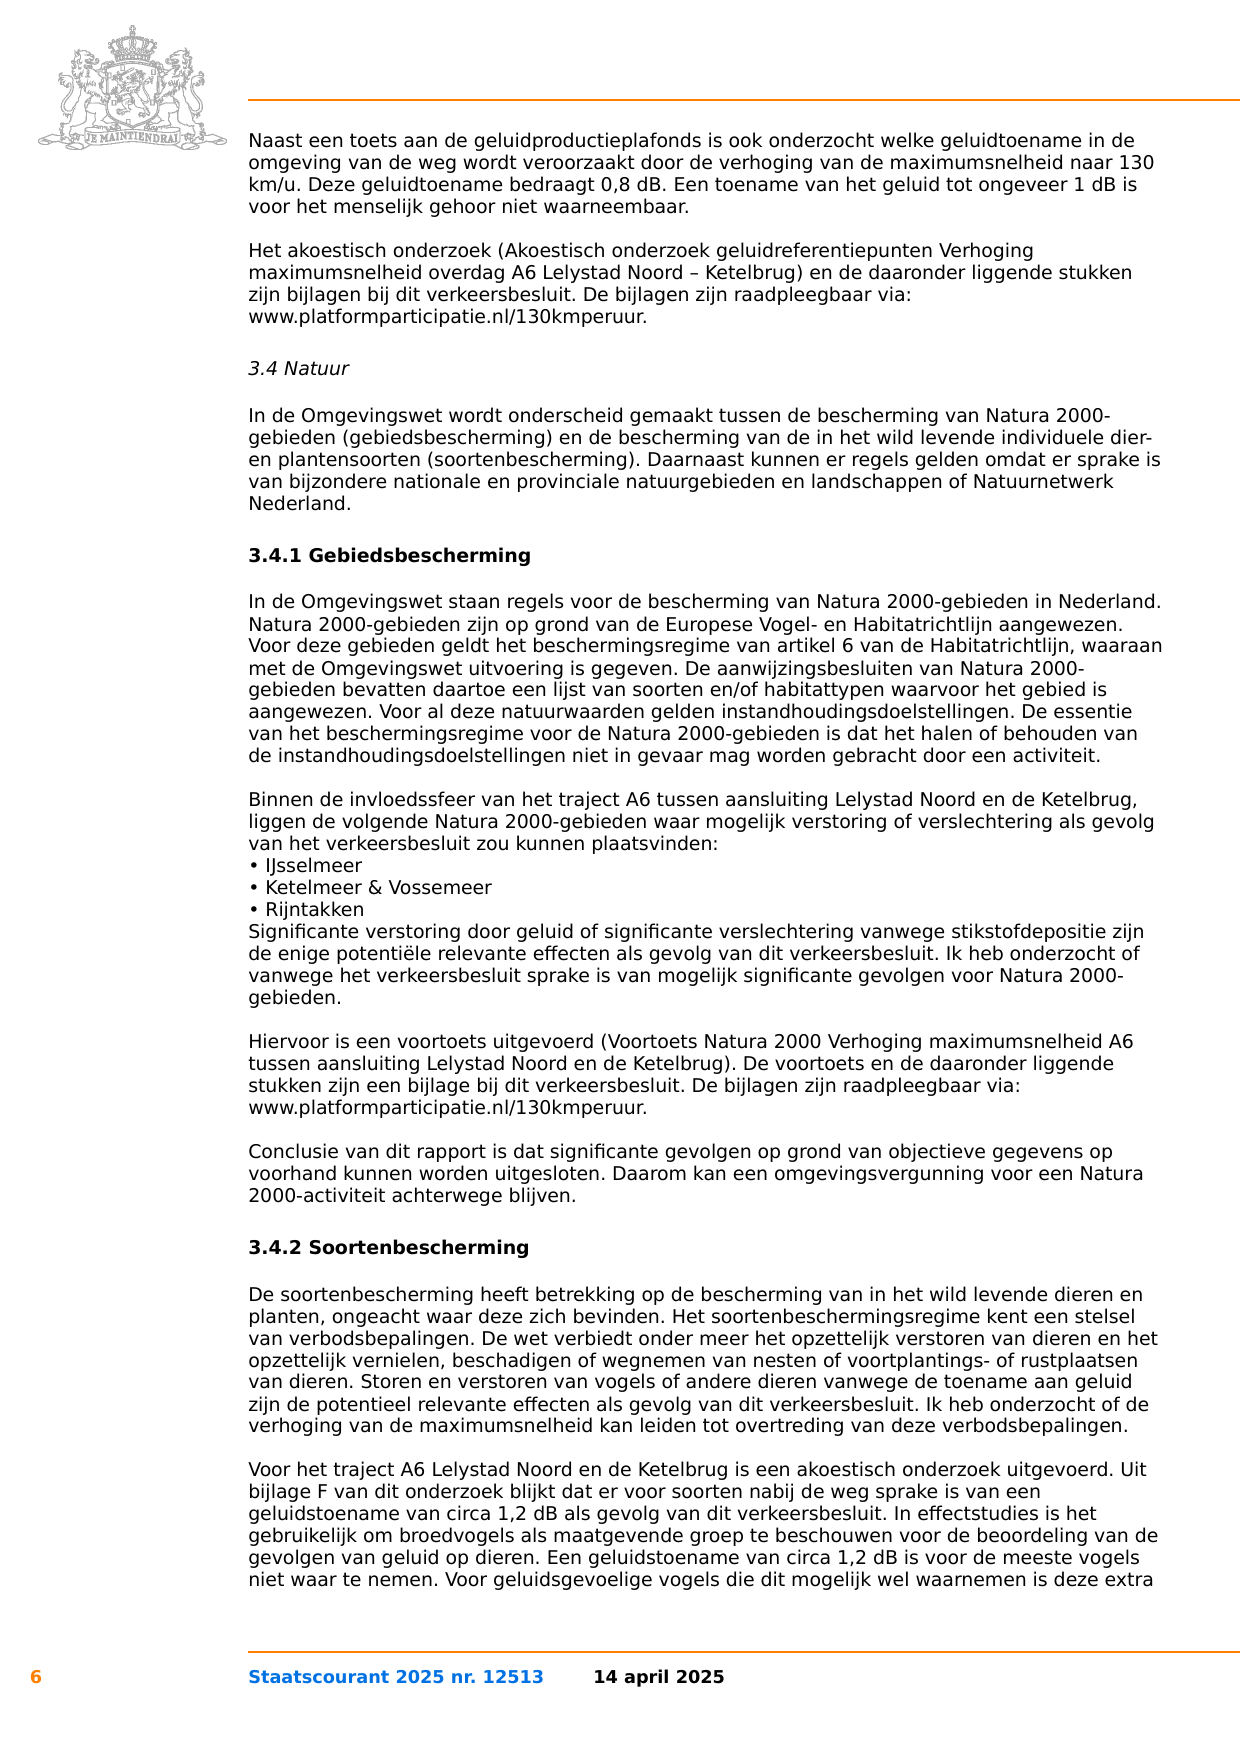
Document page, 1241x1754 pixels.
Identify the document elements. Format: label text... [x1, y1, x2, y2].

text Naast een toets aan de geluidproductieplafonds is ook onderzocht welke geluidtoename in de omgeving van de weg wordt veroorzaakt door de verhoging van de maximumsnelheid naar 130 km/u. Deze geluidtoename bedraagt 0,8 dB. Een toename van het geluid tot ongeveer 1 dB is voor het menselijk gehoor niet waarneembaar. [248, 130, 1163, 218]
text • IJsselmeer [248, 855, 1163, 877]
text In de Omgevingswet staan regels voor de bescherming van Natura 2000-gebieden in Nederland. Natura 2000-gebieden zijn op grond van de Europese Vogel- en Habitatrichtlijn aangewezen. Voor deze gebieden geldt het beschermingsregime van artikel 6 van de Habitatrichtlijn, waaraan met de Omgevingswet uitvoering is gegeven. De aanwijzingsbesluiten van Natura 2000-gebieden bevatten daartoe een lijst van soorten en/of habitattypen waarvoor het gebied is aangewezen. Voor al deze natuurwaarden gelden instandhoudingsdoelstellingen. De essentie van het beschermingsregime voor de Natura 2000-gebieden is dat het halen of behouden van de instandhoudingsdoelstellingen niet in gevaar mag worden gebracht door een activiteit. [248, 591, 1163, 767]
text Binnen de invloedssfeer van het traject A6 tussen aansluiting Lelystad Noord en de Ketelbrug, liggen de volgende Natura 2000-gebieden waar mogelijk verstoring of verslechtering als gevolg van het verkeersbesluit zou kunnen plaatsvinden: [248, 789, 1163, 855]
text Conclusie van dit rapport is dat significante gevolgen op grond van objectieve gegevens op voorhand kunnen worden uitgesloten. Daarom kan een omgevingsvergunning voor een Natura 2000-activiteit achterwege blijven. [248, 1141, 1163, 1207]
text In de Omgevingswet wordt onderscheid gemaakt tussen de bescherming van Natura 2000-gebieden (gebiedsbescherming) en de bescherming van de in het wild levende individuele dier- en plantensoorten (soortenbescherming). Daarnaast kunnen er regels gelden omdat er sprake is van bijzondere nationale en provinciale natuurgebieden en landschappen of Natuurnetwerk Nederland. [248, 404, 1163, 514]
text Voor het traject A6 Lelystad Noord en de Ketelbrug is een akoestisch onderzoek uitgevoerd. Uit bijlage F van dit onderzoek blijkt dat er voor soorten nabij de weg sprake is van een geluidstoename van circa 1,2 dB als gevolg van dit verkeersbesluit. In effectstudies is het gebruikelijk om broedvogels als maatgevende groep te beschouwen voor de beoordeling van de gevolgen van geluid op dieren. Een geluidstoename van circa 1,2 dB is voor de meeste vogels niet waar te nemen. Voor geluidsgevoelige vogels die dit mogelijk wel waarnemen is deze extra [248, 1459, 1163, 1591]
text Het akoestisch onderzoek (Akoestisch onderzoek geluidreferentiepunten Verhoging maximumsnelheid overdag A6 Lelystad Noord – Ketelbrug) en de daaronder liggende stukken zijn bijlagen bij dit verkeersbesluit. De bijlagen zijn raadpleegbaar via: www.platformparticipatie.nl/130kmperuur. [248, 240, 1163, 328]
subtitle 3.4.1 Gebiedsbescherming [248, 544, 1163, 566]
text Hiervoor is een voortoets uitgevoerd (Voortoets Natura 2000 Verhoging maximumsnelheid A6 tussen aansluiting Lelystad Noord en de Ketelbrug). De voortoets en de daaronder liggende stukken zijn een bijlage bij dit verkeersbesluit. De bijlagen zijn raadpleegbaar via: www.platformparticipatie.nl/130kmperuur. [248, 1031, 1163, 1119]
picture [38, 25, 227, 150]
subtitle 3.4.2 Soortenbescherming [248, 1237, 1163, 1258]
text • Rijntakken [248, 899, 1163, 921]
text Significante verstoring door geluid of significante verslechtering vanwege stikstofdepositie zijn de enige potentiële relevante effecten als gevolg van dit verkeersbesluit. Ik heb onderzocht of vanwege het verkeersbesluit sprake is van mogelijk significante gevolgen voor Natura 2000-gebieden. [248, 921, 1163, 1009]
text De soortenbescherming heeft betrekking op de bescherming van in het wild levende dieren en planten, ongeacht waar deze zich bevinden. Het soortenbeschermingsregime kent een stelsel van verbodsbepalingen. De wet verbiedt onder meer het opzettelijk verstoren van dieren en het opzettelijk vernielen, beschadigen of wegnemen van nesten of voortplantings- of rustplaatsen van dieren. Storen en verstoren van vogels of andere dieren vanwege de toename aan geluid zijn de potentieel relevante effecten als gevolg van dit verkeersbesluit. Ik heb onderzocht of de verhoging van de maximumsnelheid kan leiden tot overtreding van deze verbodsbepalingen. [248, 1283, 1163, 1437]
text • Ketelmeer & Vossemeer [248, 877, 1163, 899]
subtitle 3.4 Natuur [248, 358, 1163, 379]
